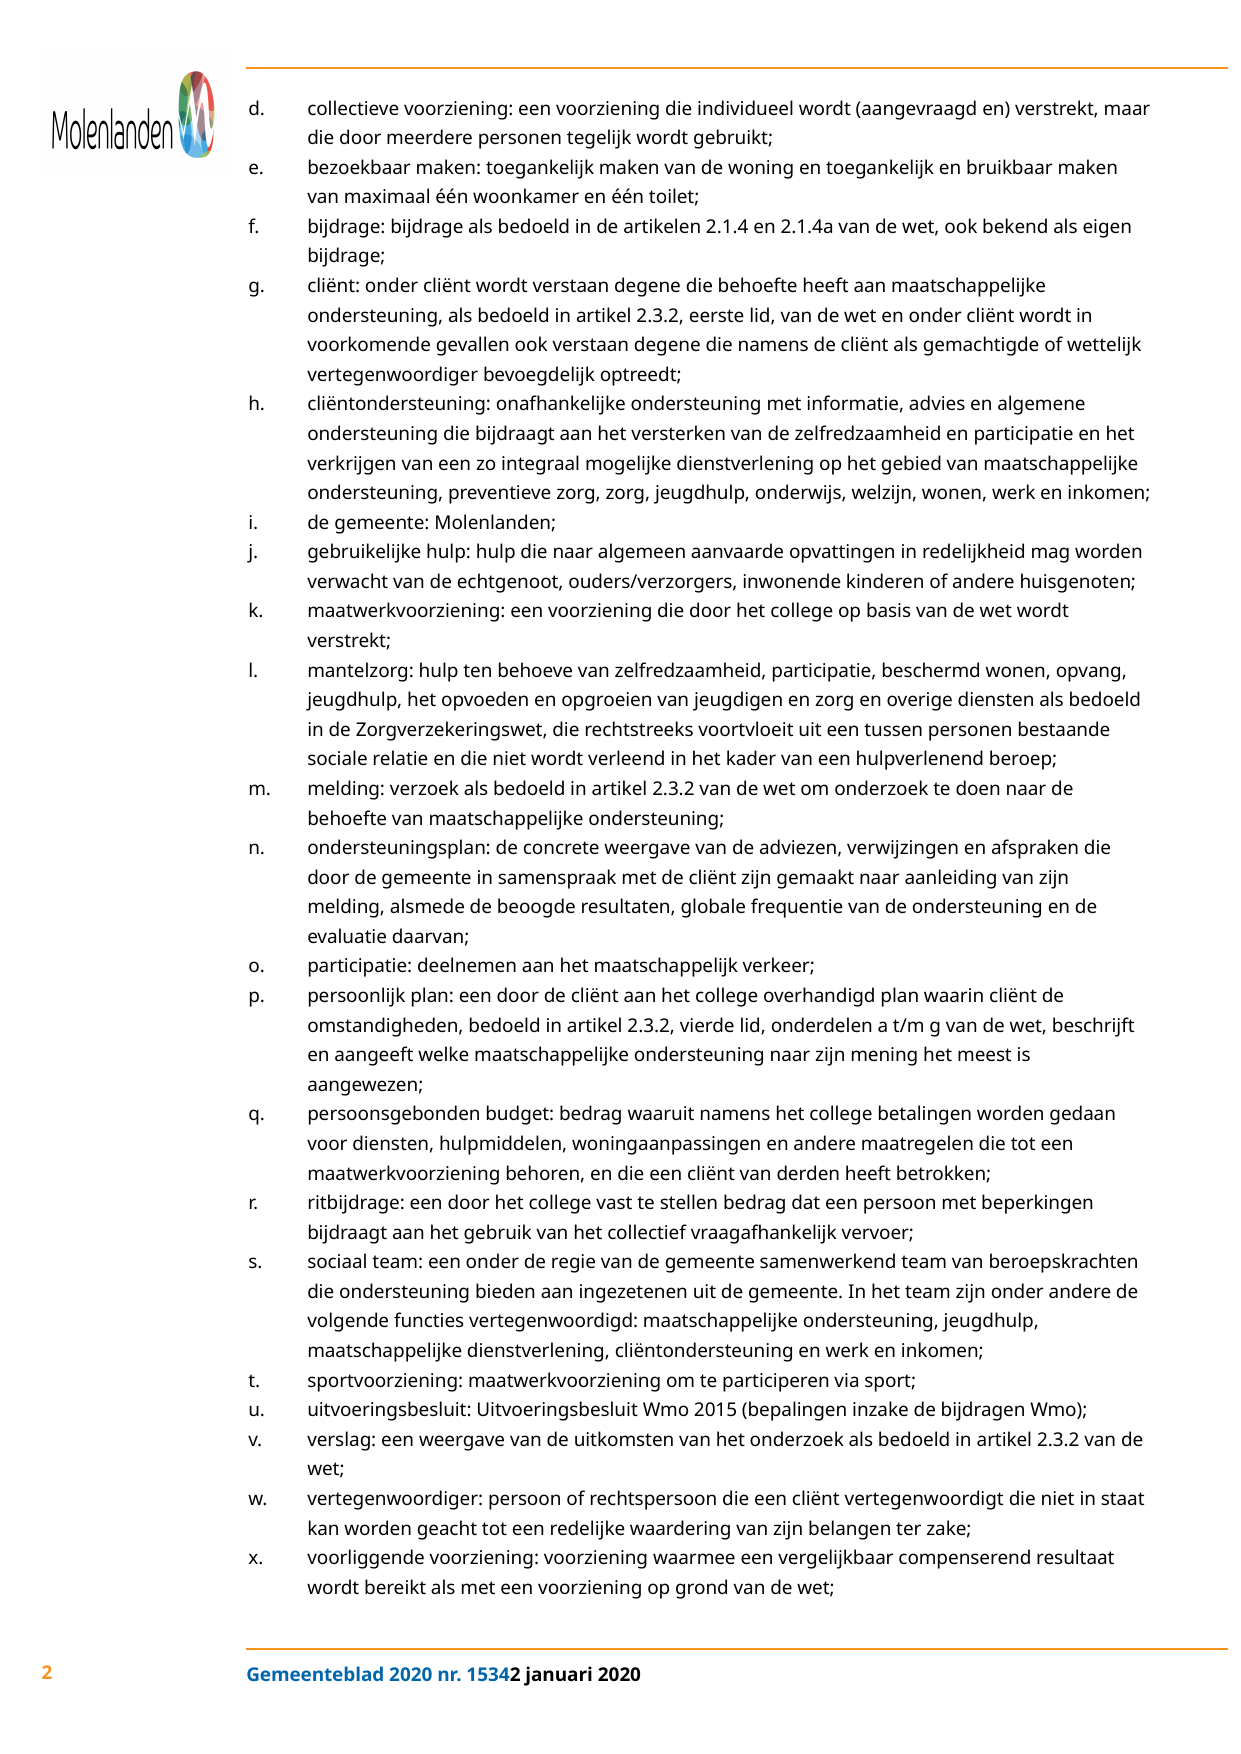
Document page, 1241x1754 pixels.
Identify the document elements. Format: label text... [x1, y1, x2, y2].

list vertegenwoordiger: persoon of rechtspersoon die een cliënt vertegenwoordigt die niet in staat kan worden geacht tot een redelijke waardering van zijn belangen ter zake; [248, 1485, 1152, 1541]
list collectieve voorziening: een voorziening die individueel wordt (aangevraagd en) verstrekt, maar die door meerdere personen tegelijk wordt gebruikt; [248, 95, 1152, 150]
list bezoekbaar maken: toegankelijk maken van de woning en toegankelijk en bruikbaar maken van maximaal één woonkamer en één toilet; [248, 154, 1152, 209]
list verslag: een weergave van de uitkomsten van het onderzoek als bedoeld in artikel 2.3.2 van de wet; [248, 1426, 1152, 1481]
list mantelzorg: hulp ten behoeve van zelfredzaamheid, participatie, beschermd wonen, opvang, jeugdhulp, het opvoeden en opgroeien van jeugdigen en zorg en overige diensten als bedoeld in de Zorgverzekeringswet, die rechtstreeks voortvloeit uit een tussen personen bestaande sociale relatie en die niet wordt verleend in het kader van een hulpverlenend beroep; [248, 657, 1152, 771]
list melding: verzoek als bedoeld in artikel 2.3.2 van de wet om onderzoek te doen naar de behoefte van maatschappelijke ondersteuning; [248, 775, 1152, 831]
list ritbijdrage: een door het college vast te stellen bedrag dat een persoon met beperkingen bijdraagt aan het gebruik van het collectief vraagafhankelijk vervoer; [248, 1189, 1152, 1245]
list persoonsgebonden budget: bedrag waaruit namens het college betalingen worden gedaan voor diensten, hulpmiddelen, woningaanpassingen en andere maatregelen die tot een maatwerkvoorziening behoren, en die een cliënt van derden heeft betrokken; [248, 1101, 1152, 1186]
list bijdrage: bijdrage als bedoeld in de artikelen 2.1.4 en 2.1.4a van de wet, ook bekend als eigen bijdrage; [248, 213, 1152, 268]
list gebruikelijke hulp: hulp die naar algemeen aanvaarde opvattingen in redelijkheid mag worden verwacht van de echtgenoot, ouders/verzorgers, inwonende kinderen of andere huisgenoten; [248, 538, 1152, 594]
list cliënt: onder cliënt wordt verstaan degene die behoefte heeft aan maatschappelijke ondersteuning, als bedoeld in artikel 2.3.2, eerste lid, van de wet en onder cliënt wordt in voorkomende gevallen ook verstaan degene die namens de cliënt als gemachtigde of wettelijk vertegenwoordiger bevoegdelijk optreedt; [248, 272, 1152, 387]
list maatwerkvoorziening: een voorziening die door het college op basis van de wet wordt verstrekt; [248, 598, 1152, 653]
list sociaal team: een onder de regie van de gemeente samenwerkend team van beroepskrachten die ondersteuning bieden aan ingezetenen uit de gemeente. In het team zijn onder andere de volgende functies vertegenwoordigd: maatschappelijke ondersteuning, jeugdhulp, maatschappelijke dienstverlening, cliëntondersteuning en werk en inkomen; [248, 1248, 1152, 1363]
list cliëntondersteuning: onafhankelijke ondersteuning met informatie, advies en algemene ondersteuning die bijdraagt aan het versterken van de zelfredzaamheid en participatie en het verkrijgen van een zo integraal mogelijke dienstverlening op het gebied van maatschappelijke ondersteuning, preventieve zorg, zorg, jeugdhulp, onderwijs, welzijn, wonen, werk en inkomen; [248, 391, 1152, 505]
list uitvoeringsbesluit: Uitvoeringsbesluit Wmo 2015 (bepalingen inzake de bijdragen Wmo); [248, 1396, 1152, 1422]
list participatie: deelnemen aan het maatschappelijk verkeer; [248, 953, 1152, 978]
list ondersteuningsplan: de concrete weergave van de adviezen, verwijzingen en afspraken die door de gemeente in samenspraak met de cliënt zijn gemaakt naar aanleiding van zijn melding, alsmede de beoogde resultaten, globale frequentie van de ondersteuning en de evaluatie daarvan; [248, 834, 1152, 949]
list sportvoorziening: maatwerkvoorziening om te participeren via sport; [248, 1367, 1152, 1393]
list voorliggende voorziening: voorziening waarmee een vergelijkbaar compenserend resultaat wordt bereikt als met een voorziening op grond van de wet; [248, 1544, 1152, 1600]
picture [41, 47, 231, 172]
list de gemeente: Molenlanden; [248, 509, 1152, 535]
list persoonlijk plan: een door de cliënt aan het college overhandigd plan waarin cliënt de omstandigheden, bedoeld in artikel 2.3.2, vierde lid, onderdelen a t/m g van de wet, beschrijft en aangeeft welke maatschappelijke ondersteuning naar zijn mening het meest is aangewezen; [248, 982, 1152, 1097]
